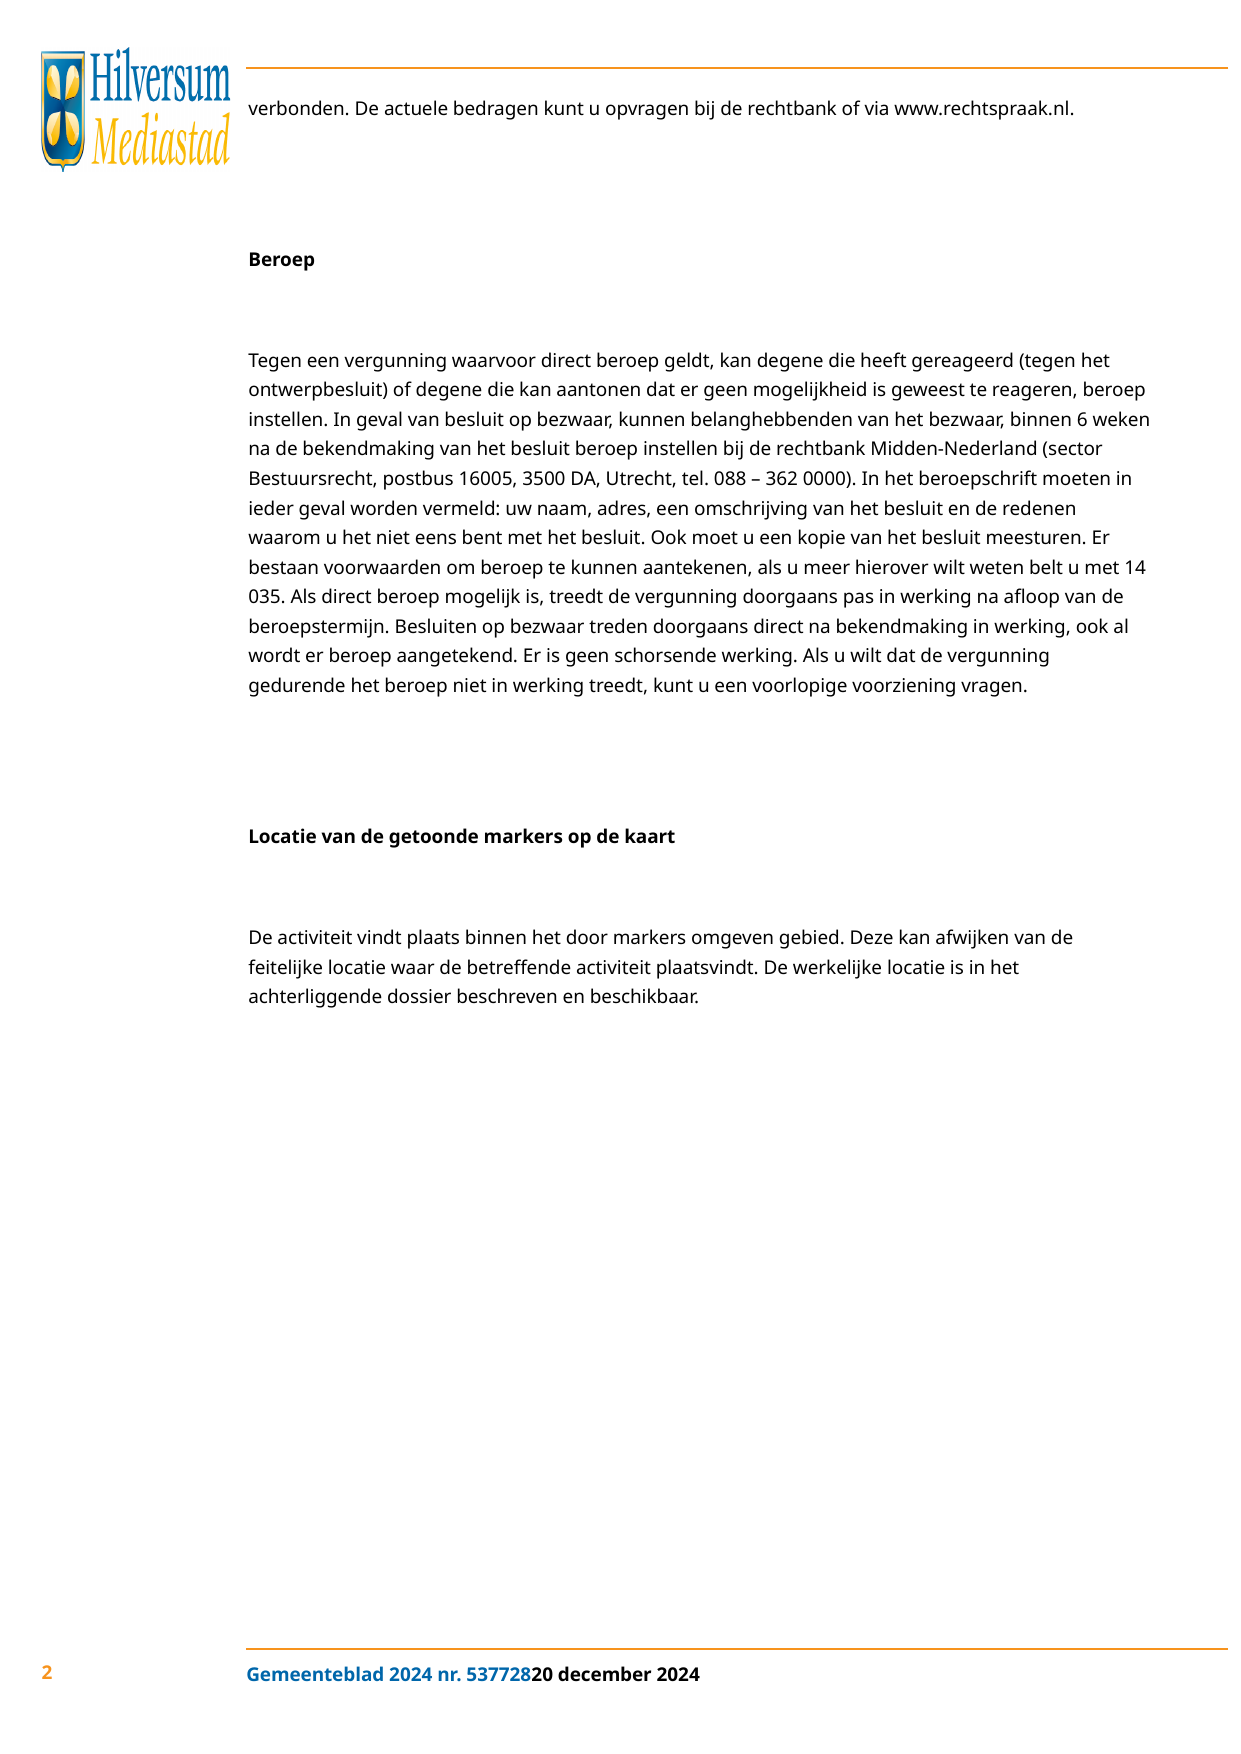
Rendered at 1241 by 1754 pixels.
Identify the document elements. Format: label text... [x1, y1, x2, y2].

picture [41, 47, 231, 172]
text Beroep [248, 246, 1152, 272]
text Tegen een vergunning waarvoor direct beroep geldt, kan degene die heeft gereageerd (tegen het ontwerpbesluit) of degene die kan aantonen dat er geen mogelijkheid is geweest te reageren, beroep instellen. In geval van besluit op bezwaar, kunnen belanghebbenden van het bezwaar, binnen 6 weken na de bekendmaking van het besluit beroep instellen bij de rechtbank Midden-Nederland (sector Bestuursrecht, postbus 16005, 3500 DA, Utrecht, tel. 088 – 362 0000). In het beroepschrift moeten in ieder geval worden vermeld: uw naam, adres, een omschrijving van het besluit en de redenen waarom u het niet eens bent met het besluit. Ook moet u een kopie van het besluit meesturen. Er bestaan voorwaarden om beroep te kunnen aantekenen, als u meer hierover wilt weten belt u met 14 035. Als direct beroep mogelijk is, treedt de vergunning doorgaans pas in werking na afloop van de beroepstermijn. Besluiten op bezwaar treden doorgaans direct na bekendmaking in werking, ook al wordt er beroep aangetekend. Er is geen schorsende werking. Als u wilt dat de vergunning gedurende het beroep niet in werking treedt, kunt u een voorlopige voorziening vragen. [248, 347, 1152, 698]
text verbonden. De actuele bedragen kunt u opvragen bij de rechtbank of via www.rechtspraak.nl. [248, 95, 1152, 121]
text De activiteit vindt plaats binnen het door markers omgeven gebied. Deze kan afwijken van de feitelijke locatie waar de betreffende activiteit plaatsvindt. De werkelijke locatie is in het achterliggende dossier beschreven en beschikbaar. [248, 924, 1152, 1009]
text Locatie van de getoonde markers op de kaart [248, 823, 1152, 849]
